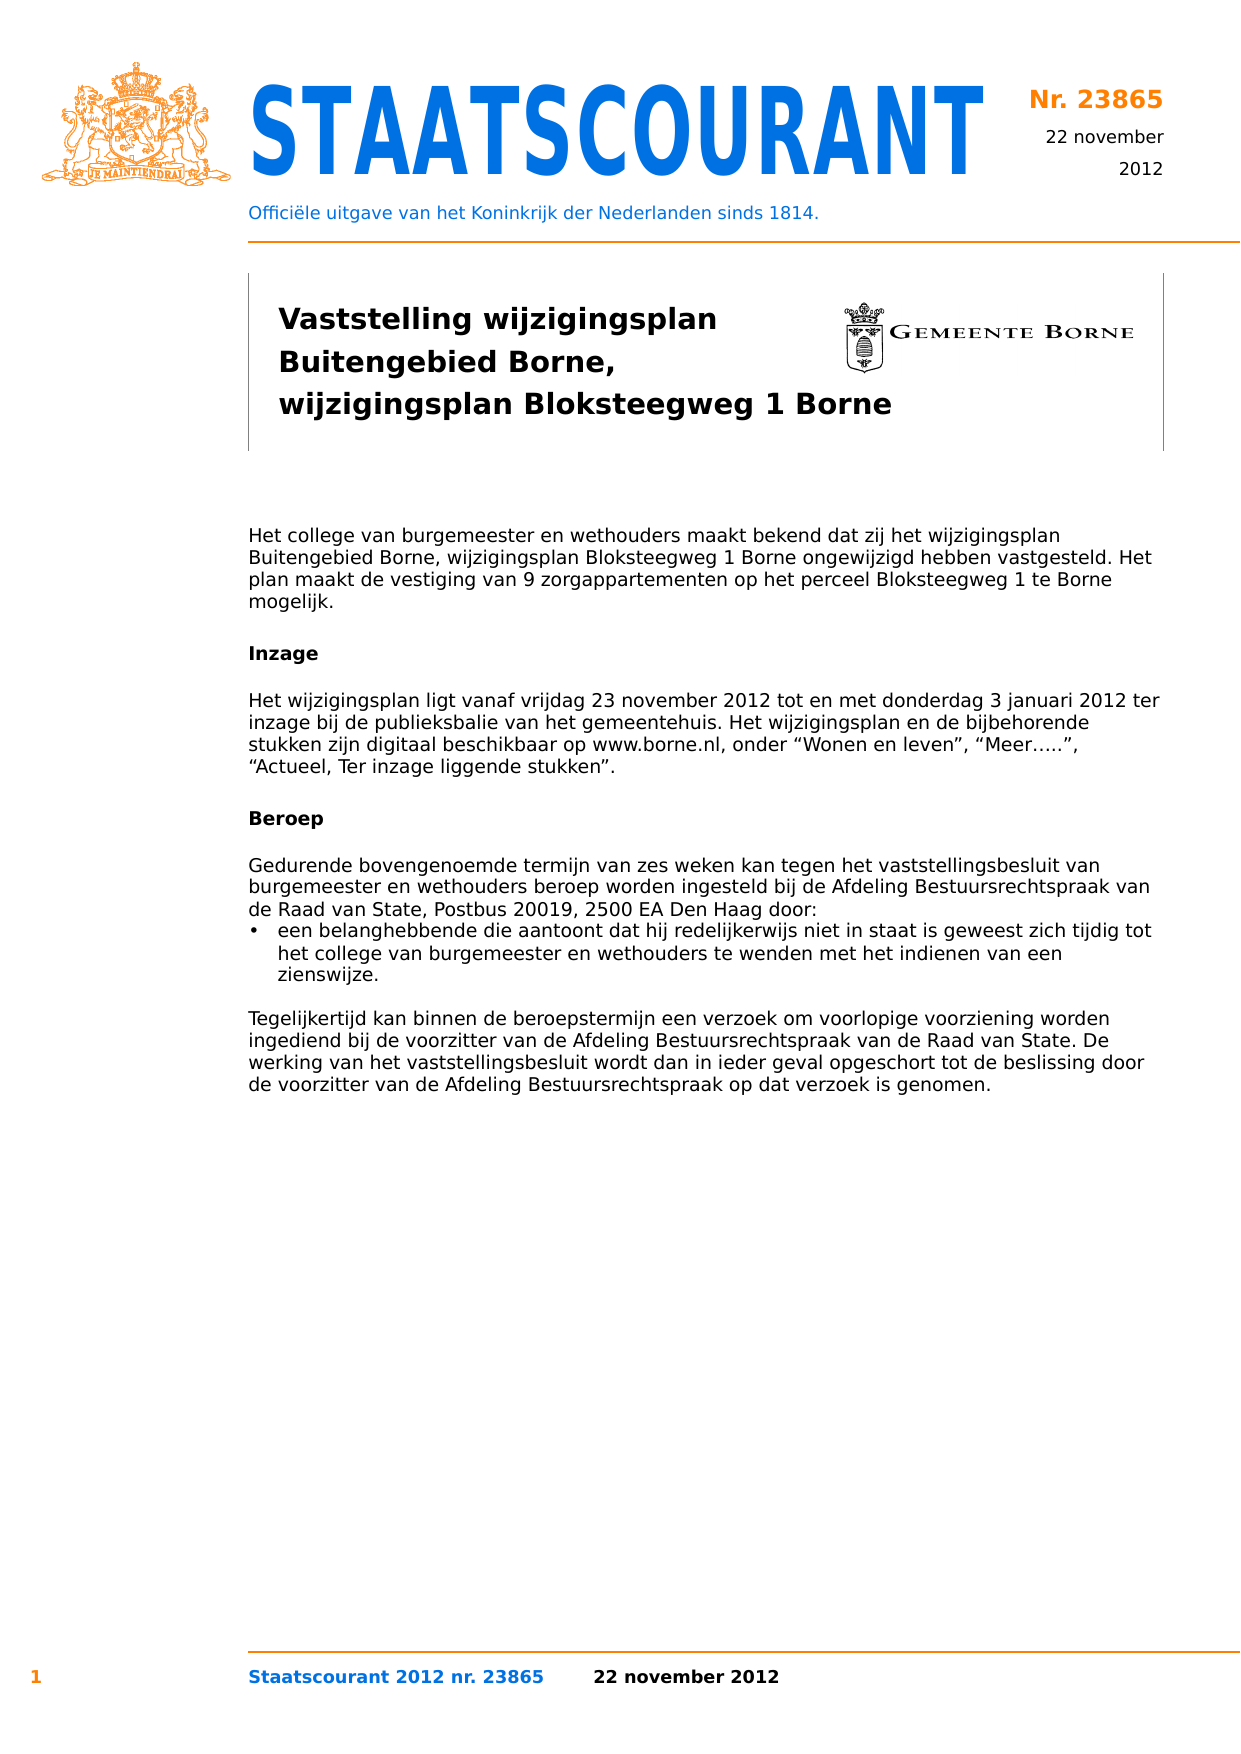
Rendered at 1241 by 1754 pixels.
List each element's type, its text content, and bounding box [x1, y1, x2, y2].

text Het college van burgemeester en wethouders maakt bekend dat zij het wijzigingsplan Buitengebied Borne, wijzigingsplan Bloksteegweg 1 Borne ongewijzigd hebben vastgesteld. Het plan maakt de vestiging van 9 zorgappartementen op het perceel Bloksteegweg 1 te Borne mogelijk. [248, 525, 1163, 613]
table_cell Officiële uitgave van het Koninkrijk der Nederlanden sinds 1814. [248, 203, 1240, 241]
picture [844, 302, 1134, 374]
text Tegelijkertijd kan binnen de beroepstermijn een verzoek om voorlopige voorziening worden ingediend bij de voorzitter van de Afdeling Bestuursrechtspraak van de Raad van State. De werking van het vaststellingsbesluit wordt dan in ieder geval opgeschort tot de beslissing door de voorzitter van de Afdeling Bestuursrechtspraak op dat verzoek is genomen. [248, 1008, 1163, 1096]
subtitle Beroep [248, 807, 1163, 829]
table_cell 2012 [998, 153, 1240, 203]
text Gedurende bovengenoemde termijn van zes weken kan tegen het vaststellingsbesluit van burgemeester en wethouders beroep worden ingesteld bij de Afdeling Bestuursrechtspraak van de Raad van State, Postbus 20019, 2500 EA Den Haag door: [248, 854, 1163, 920]
table_cell 22 november [998, 121, 1240, 153]
subtitle Inzage [248, 643, 1163, 664]
picture [41, 62, 231, 186]
table_header STAATSCOURANT [248, 62, 998, 203]
text Het wijzigingsplan ligt vanaf vrijdag 23 november 2012 tot en met donderdag 3 januari 2012 ter inzage bij de publieksbalie van het gemeentehuis. Het wijzigingsplan en de bijbehorende stukken zijn digitaal beschikbaar op www.borne.nl, onder “Wonen en leven”, “Meer…..”, “Actueel, Ter inzage liggende stukken”. [248, 689, 1163, 777]
table_header Nr. 23865 [998, 62, 1240, 121]
text • een belanghebbende die aantoont dat hij redelijkerwijs niet in staat is geweest zich tijdig tot het college van burgemeester en wethouders te wenden met het indienen van een zienswijze. [248, 920, 1163, 986]
table_header [25, 62, 248, 241]
subtitle Vaststelling wijzigingsplan Buitengebied Borne, wijzigingsplan Bloksteegweg 1 Borne [249, 273, 1163, 451]
